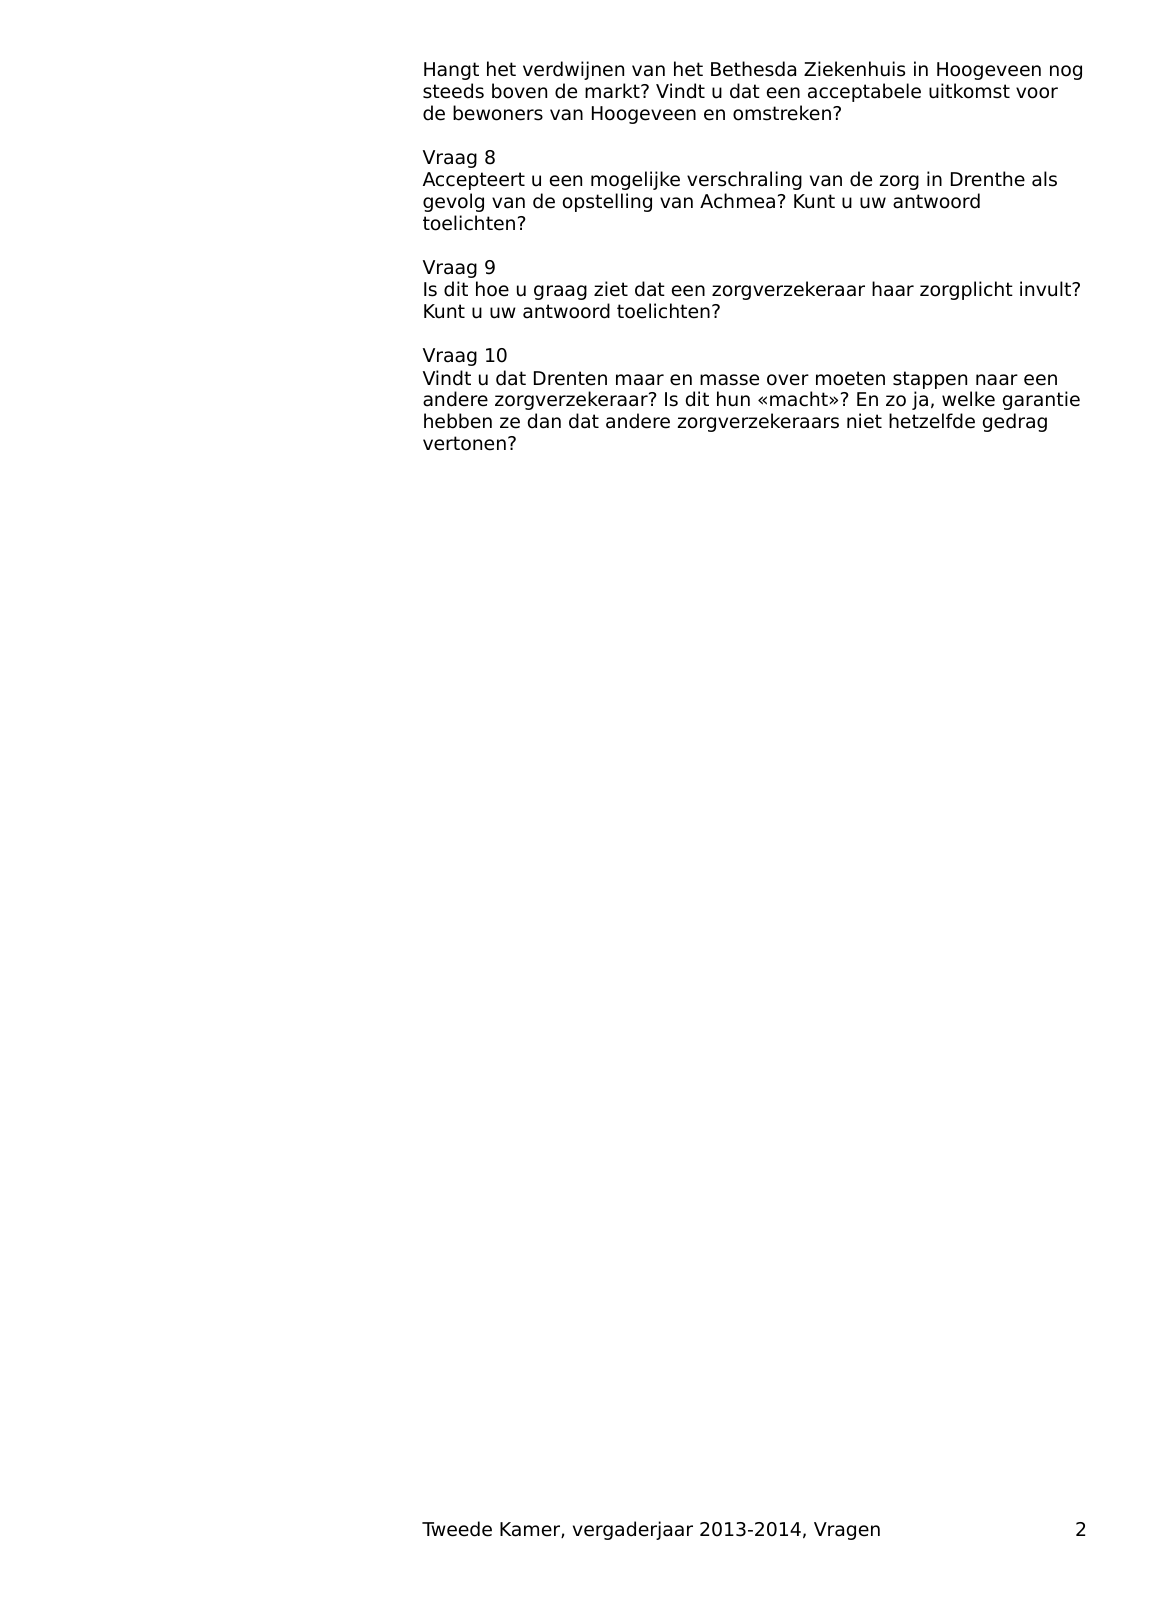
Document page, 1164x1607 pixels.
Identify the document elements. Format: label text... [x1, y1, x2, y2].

text Vraag 8 [422, 147, 1087, 169]
text Accepteert u een mogelijke verschraling van de zorg in Drenthe als gevolg van de opstelling van Achmea? Kunt u uw antwoord toelichten? [422, 169, 1087, 235]
text Vindt u dat Drenten maar en masse over moeten stappen naar een andere zorgverzekeraar? Is dit hun «macht»? En zo ja, welke garantie hebben ze dan dat andere zorgverzekeraars niet hetzelfde gedrag vertonen? [422, 367, 1087, 455]
text Vraag 9 [422, 257, 1087, 279]
text Hangt het verdwijnen van het Bethesda Ziekenhuis in Hoogeveen nog steeds boven de markt? Vindt u dat een acceptabele uitkomst voor de bewoners van Hoogeveen en omstreken? [422, 59, 1087, 125]
text Vraag 10 [422, 345, 1087, 367]
text Is dit hoe u graag ziet dat een zorgverzekeraar haar zorgplicht invult? Kunt u uw antwoord toelichten? [422, 279, 1087, 323]
